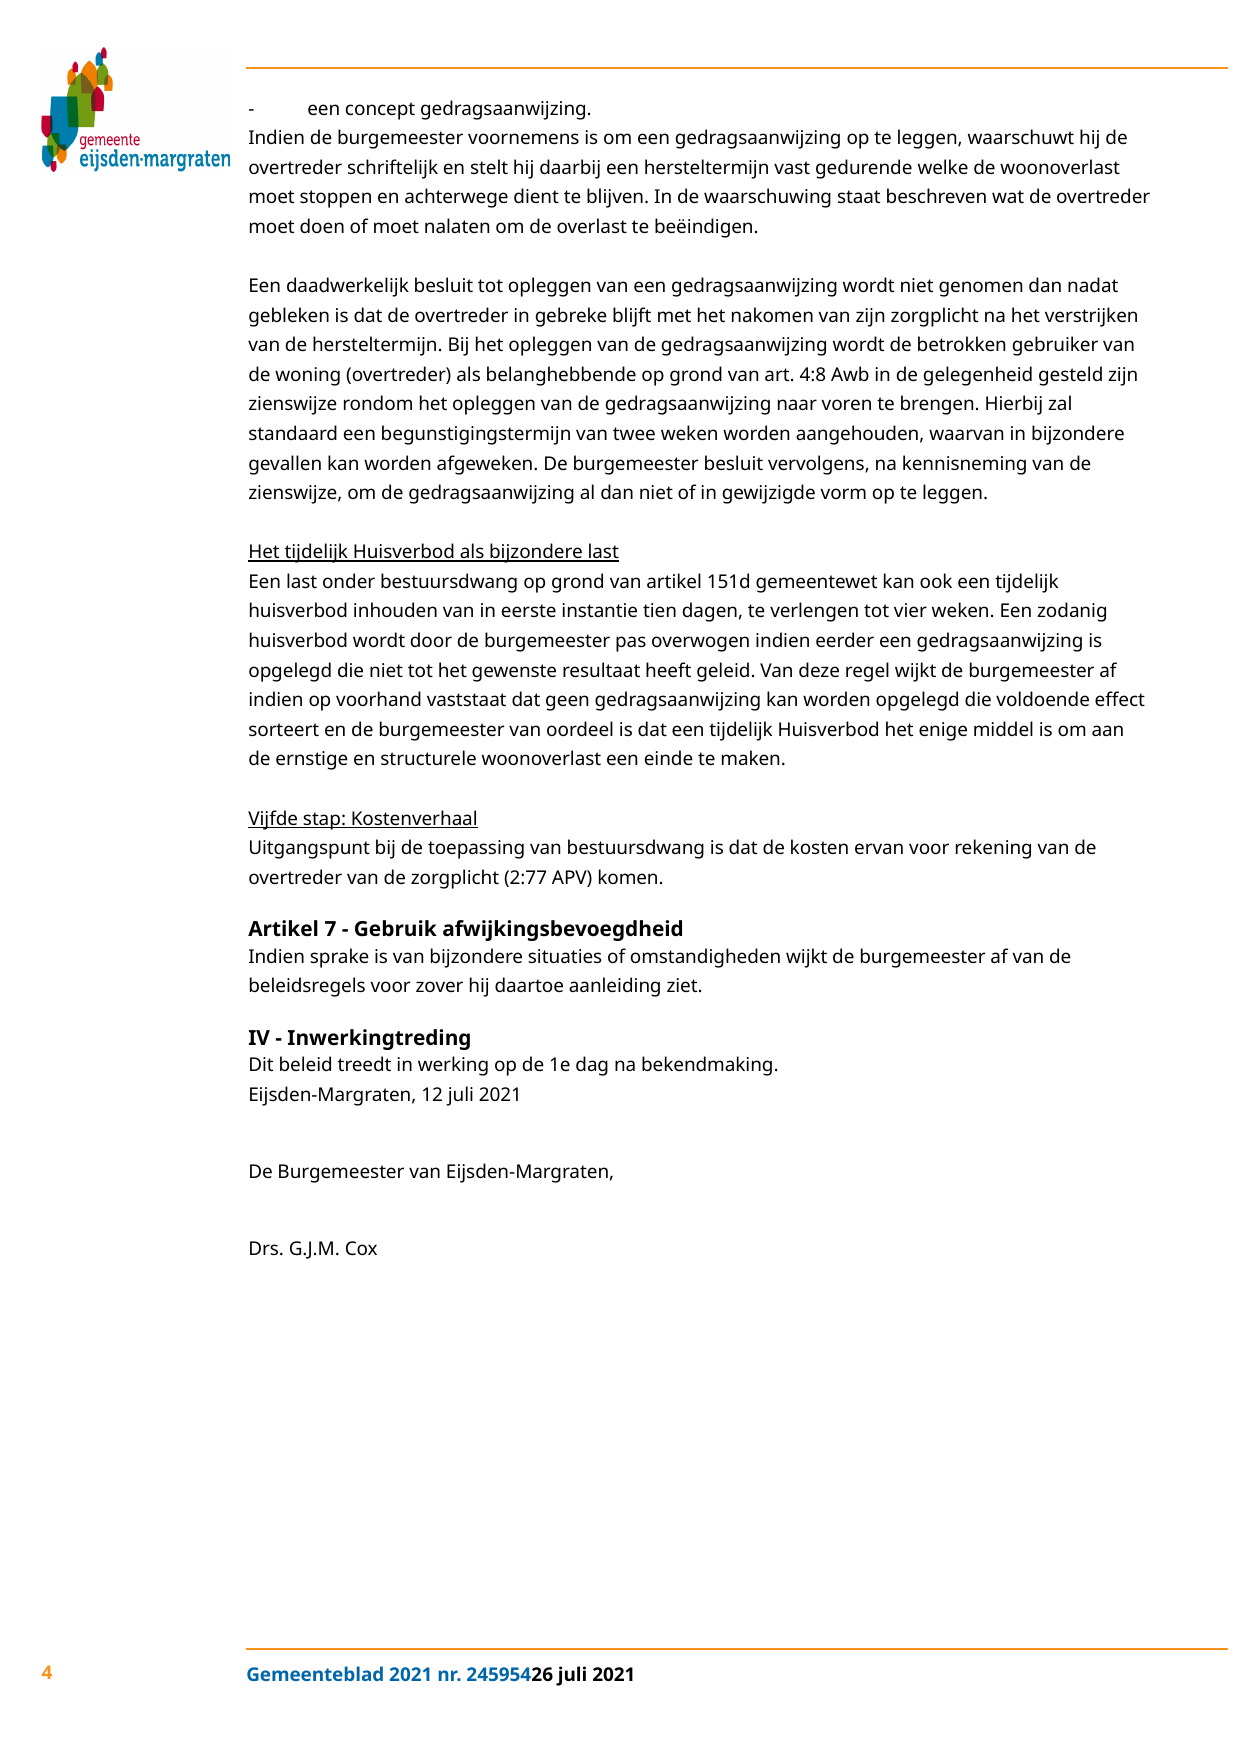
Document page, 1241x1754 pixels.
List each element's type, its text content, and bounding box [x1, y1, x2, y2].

text Vijfde stap: Kostenverhaal [248, 805, 1152, 831]
text Een last onder bestuursdwang op grond van artikel 151d gemeentewet kan ook een tijdelijk huisverbod inhouden van in eerste instantie tien dagen, te verlengen tot vier weken. Een zodanig huisverbod wordt door de burgemeester pas overwogen indien eerder een gedragsaanwijzing is opgelegd die niet tot het gewenste resultaat heeft geleid. Van deze regel wijkt de burgemeester af indien op voorhand vaststaat dat geen gedragsaanwijzing kan worden opgelegd die voldoende effect sorteert en de burgemeester van oordeel is dat een tijdelijk Huisverbod het enige middel is om aan de ernstige en structurele woonoverlast een einde te maken. [248, 568, 1152, 771]
text De Burgemeester van Eijsden-Margraten, [248, 1158, 1152, 1184]
text IV - Inwerkingtreding [248, 1023, 1152, 1051]
list een concept gedragsaanwijzing. [248, 95, 1152, 121]
text Drs. G.J.M. Cox [248, 1235, 1152, 1261]
text Het tijdelijk Huisverbod als bijzondere last [248, 538, 1152, 564]
picture [41, 47, 231, 172]
text Indien de burgemeester voornemens is om een gedragsaanwijzing op te leggen, waarschuwt hij de overtreder schriftelijk en stelt hij daarbij een hersteltermijn vast gedurende welke de woonoverlast moet stoppen en achterwege dient te blijven. In de waarschuwing staat beschreven wat de overtreder moet doen of moet nalaten om de overlast te beëindigen. [248, 124, 1152, 239]
text Dit beleid treedt in werking op de 1e dag na bekendmaking. [248, 1051, 1152, 1077]
text Een daadwerkelijk besluit tot opleggen van een gedragsaanwijzing wordt niet genomen dan nadat gebleken is dat de overtreder in gebreke blijft met het nakomen van zijn zorgplicht na het verstrijken van de hersteltermijn. Bij het opleggen van de gedragsaanwijzing wordt de betrokken gebruiker van de woning (overtreder) als belanghebbende op grond van art. 4:8 Awb in de gelegenheid gesteld zijn zienswijze rondom het opleggen van de gedragsaanwijzing naar voren te brengen. Hierbij zal standaard een begunstigingstermijn van twee weken worden aangehouden, waarvan in bijzondere gevallen kan worden afgeweken. De burgemeester besluit vervolgens, na kennisneming van de zienswijze, om de gedragsaanwijzing al dan niet of in gewijzigde vorm op te leggen. [248, 272, 1152, 505]
text Indien sprake is van bijzondere situaties of omstandigheden wijkt de burgemeester af van de beleidsregels voor zover hij daartoe aanleiding ziet. [248, 943, 1152, 998]
text Uitgangspunt bij de toepassing van bestuursdwang is dat de kosten ervan voor rekening van de overtreder van de zorgplicht (2:77 APV) komen. [248, 834, 1152, 890]
text Eijsden-Margraten, 12 juli 2021 [248, 1081, 1152, 1107]
text Artikel 7 - Gebruik afwijkingsbevoegdheid [248, 914, 1152, 943]
